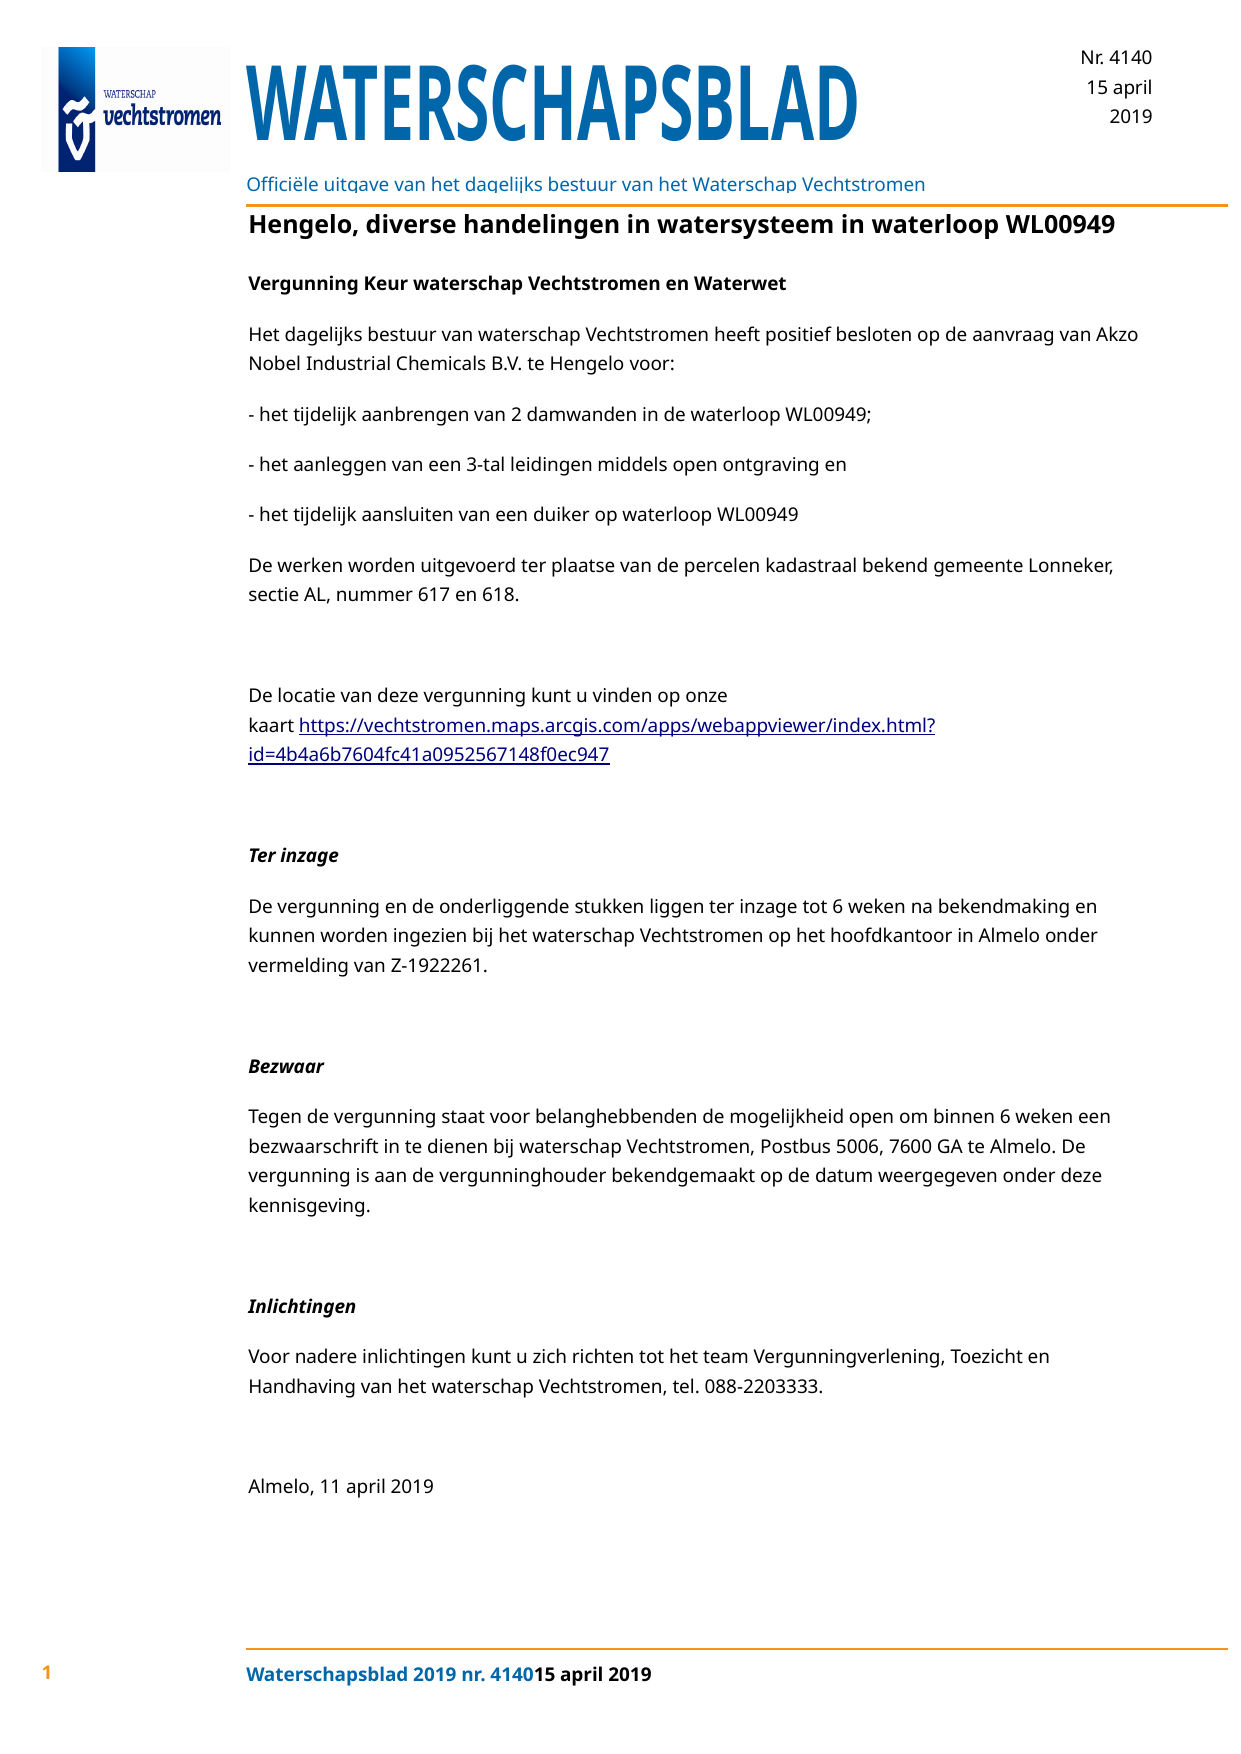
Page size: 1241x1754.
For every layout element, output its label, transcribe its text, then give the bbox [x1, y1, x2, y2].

text De vergunning en de onderliggende stukken liggen ter inzage tot 6 weken na bekendmaking en kunnen worden ingezien bij het waterschap Vechtstromen op het hoofdkantoor in Almelo onder vermelding van Z-1922261. [248, 893, 1152, 978]
text Almelo, 11 april 2019 [248, 1474, 1152, 1499]
text - het tijdelijk aanbrengen van 2 damwanden in de waterloop WL00949; [248, 401, 1152, 426]
text Tegen de vergunning staat voor belanghebbenden de mogelijkheid open om binnen 6 weken een bezwaarschrift in te dienen bij waterschap Vechtstromen, Postbus 5006, 7600 GA te Almelo. De vergunning is aan de vergunninghouder bekendgemaakt op de datum weergegeven onder deze kennisgeving. [248, 1103, 1152, 1218]
text Vergunning Keur waterschap Vechtstromen en Waterwet [248, 270, 1152, 296]
text Bezwaar [248, 1053, 1152, 1078]
text - het aanleggen van een 3-tal leidingen middels open ontgraving en [248, 451, 1152, 477]
text Het dagelijks bestuur van waterschap Vechtstromen heeft positief besloten op de aanvraag van Akzo Nobel Industrial Chemicals B.V. te Hengelo voor: [248, 321, 1152, 376]
text Hengelo, diverse handelingen in watersysteem in waterloop WL00949 [248, 207, 1152, 241]
text Ter inzage [248, 842, 1152, 868]
picture [41, 47, 231, 172]
text - het tijdelijk aansluiten van een duiker op waterloop WL00949 [248, 502, 1152, 527]
text Inlichtingen [248, 1293, 1152, 1318]
text De werken worden uitgevoerd ter plaatse van de percelen kadastraal bekend gemeente Lonneker, sectie AL, nummer 617 en 618. [248, 552, 1152, 607]
text Voor nadere inlichtingen kunt u zich richten tot het team Vergunningverlening, Toezicht en Handhaving van het waterschap Vechtstromen, tel. 088-2203333. [248, 1343, 1152, 1398]
text De locatie van deze vergunning kunt u vinden op onze kaart https://vechtstromen.maps.arcgis.com/apps/webappviewer/index.html?id=4b4a6b7604fc41a0952567148f0ec947 [248, 682, 1152, 767]
